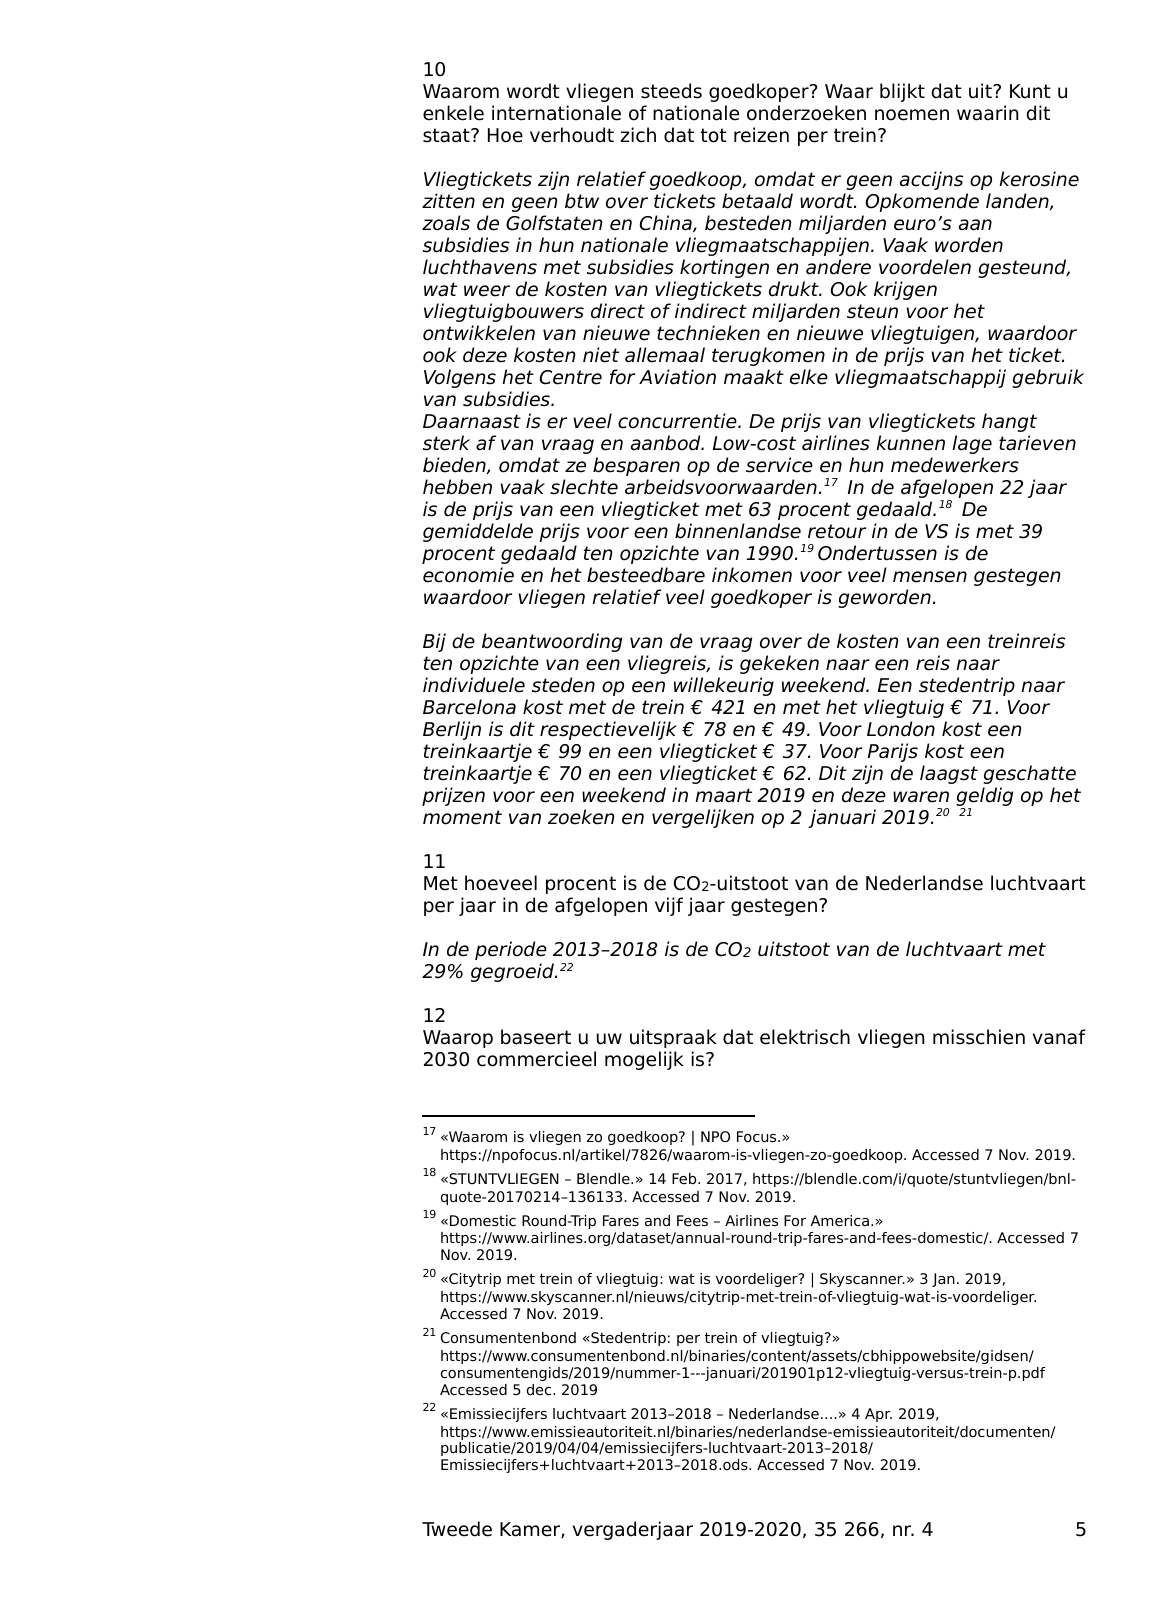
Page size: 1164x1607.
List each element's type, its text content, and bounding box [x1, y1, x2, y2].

text Bij de beantwoording van de vraag over de kosten van een treinreis ten opzichte van een vliegreis, is gekeken naar een reis naar individuele steden op een willekeurig weekend. Een stedentrip naar Barcelona kost met de trein € 421 en met het vliegtuig € 71. Voor Berlijn is dit respectievelijk € 78 en € 49. Voor London kost een treinkaartje € 99 en een vliegticket € 37. Voor Parijs kost een treinkaartje € 70 en een vliegticket € 62. Dit zijn de laagst geschatte prijzen voor een weekend in maart 2019 en deze waren geldig op het moment van zoeken en vergelijken op 2 januari 2019. [422, 631, 1087, 829]
text «Citytrip met trein of vliegtuig: wat is voordeliger? | Skyscanner.» 3 Jan. 2019, https://www.skyscanner.nl/nieuws/citytrip-met-trein-of-vliegtuig-wat-is-voordeliger. Accessed 7 Nov. 2019. [422, 1267, 1087, 1323]
text 11 [422, 851, 1087, 873]
text «Waarom is vliegen zo goedkoop? | NPO Focus.» https://npofocus.nl/artikel/7826/waarom-is-vliegen-zo-goedkoop. Accessed 7 Nov. 2019. [422, 1125, 1087, 1164]
text «Emissiecijfers luchtvaart 2013–2018 – Nederlandse....» 4 Apr. 2019, https://www.emissieautoriteit.nl/binaries/nederlandse-emissieautoriteit/documenten/publicatie/2019/04/04/emissiecijfers-luchtvaart-2013–2018/Emissiecijfers+luchtvaart+2013–2018.ods. Accessed 7 Nov. 2019. [422, 1402, 1087, 1474]
text Met hoeveel procent is de CO2-uitstoot van de Nederlandse luchtvaart per jaar in de afgelopen vijf jaar gestegen? [422, 873, 1087, 917]
text 12 [422, 1005, 1087, 1027]
text 10 [422, 59, 1087, 81]
text «STUNTVLIEGEN – Blendle.» 14 Feb. 2017, https://blendle.com/i/quote/stuntvliegen/bnl-quote-20170214–136133. Accessed 7 Nov. 2019. [422, 1167, 1087, 1206]
text Daarnaast is er veel concurrentie. De prijs van vliegtickets hangt sterk af van vraag en aanbod. Low-cost airlines kunnen lage tarieven bieden, omdat ze besparen op de service en hun medewerkers hebben vaak slechte arbeidsvoorwaarden. In de afgelopen 22 jaar is de prijs van een vliegticket met 63 procent gedaald. De gemiddelde prijs voor een binnenlandse retour in de VS is met 39 procent gedaald ten opzichte van 1990.Ondertussen is de economie en het besteedbare inkomen voor veel mensen gestegen waardoor vliegen relatief veel goedkoper is geworden. [422, 411, 1087, 609]
text Vliegtickets zijn relatief goedkoop, omdat er geen accijns op kerosine zitten en geen btw over tickets betaald wordt. Opkomende landen, zoals de Golfstaten en China, besteden miljarden euro’s aan subsidies in hun nationale vliegmaatschappijen. Vaak worden luchthavens met subsidies kortingen en andere voordelen gesteund, wat weer de kosten van vliegtickets drukt. Ook krijgen vliegtuigbouwers direct of indirect miljarden steun voor het ontwikkelen van nieuwe technieken en nieuwe vliegtuigen, waardoor ook deze kosten niet allemaal terugkomen in de prijs van het ticket. Volgens het Centre for Aviation maakt elke vliegmaatschappij gebruik van subsidies. [422, 169, 1087, 411]
text Waarop baseert u uw uitspraak dat elektrisch vliegen misschien vanaf 2030 commercieel mogelijk is? [422, 1027, 1087, 1071]
text «Domestic Round-Trip Fares and Fees – Airlines For America.» https://www.airlines.org/dataset/annual-round-trip-fares-and-fees-domestic/. Accessed 7 Nov. 2019. [422, 1208, 1087, 1264]
text Waarom wordt vliegen steeds goedkoper? Waar blijkt dat uit? Kunt u enkele internationale of nationale onderzoeken noemen waarin dit staat? Hoe verhoudt zich dat tot reizen per trein? [422, 81, 1087, 147]
text In de periode 2013–2018 is de CO2 uitstoot van de luchtvaart met 29% gegroeid. [422, 939, 1087, 983]
text Consumentenbond «Stedentrip: per trein of vliegtuig?» https://www.consumentenbond.nl/binaries/content/assets/cbhippowebsite/gidsen/consumentengids/2019/nummer-1---januari/201901p12-vliegtuig-versus-trein-p.pdf Accessed 5 dec. 2019 [422, 1326, 1087, 1399]
